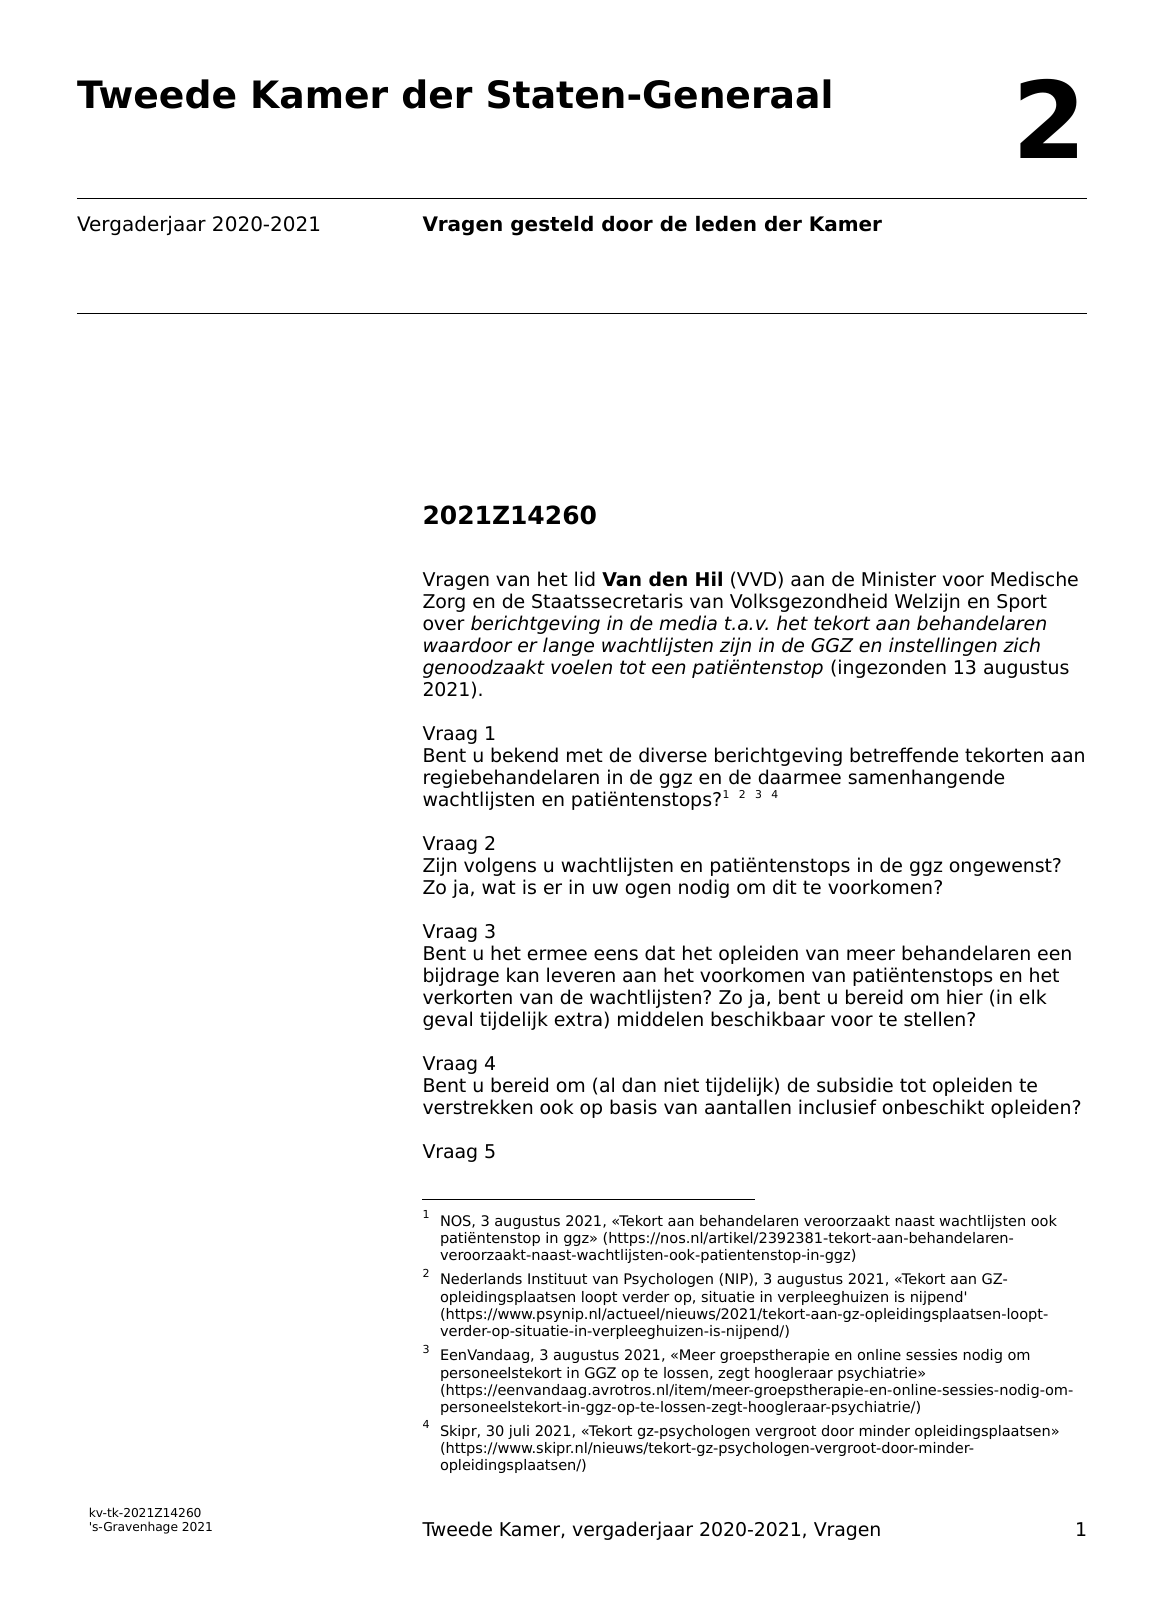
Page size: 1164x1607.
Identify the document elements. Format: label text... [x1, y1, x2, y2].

text Bent u bereid om (al dan niet tijdelijk) de subsidie tot opleiden te verstrekken ook op basis van aantallen inclusief onbeschikt opleiden? [422, 1075, 1087, 1119]
text Vraag 3 [422, 921, 1087, 943]
text Vraag 2 [422, 833, 1087, 855]
text Skipr, 30 juli 2021, «Tekort gz-psychologen vergroot door minder opleidingsplaatsen» (https://www.skipr.nl/nieuws/tekort-gz-psychologen-vergroot-door-minder-opleidingsplaatsen/) [422, 1418, 1087, 1474]
text Zijn volgens u wachtlijsten en patiëntenstops in de ggz ongewenst? Zo ja, wat is er in uw ogen nodig om dit te voorkomen? [422, 855, 1087, 899]
text 's-Gravenhage 2021 [88, 1520, 323, 1534]
table_cell Vragen gesteld door de leden der Kamer [422, 199, 1087, 313]
text Vraag 4 [422, 1053, 1087, 1075]
text Vragen van het lid Van den Hil (VVD) aan de Minister voor Medische Zorg en de Staatssecretaris van Volksgezondheid Welzijn en Sport over berichtgeving in de media t.a.v. het tekort aan behandelaren waardoor er lange wachtlijsten zijn in de GGZ en instellingen zich genoodzaakt voelen tot een patiëntenstop (ingezonden 13 augustus 2021). [422, 569, 1087, 701]
table_header Tweede Kamer der Staten-Generaal [77, 59, 886, 198]
text Vraag 1 [422, 723, 1087, 745]
text NOS, 3 augustus 2021, «Tekort aan behandelaren veroorzaakt naast wachtlijsten ook patiëntenstop in ggz» (https://nos.nl/artikel/2392381-tekort-aan-behandelaren-veroorzaakt-naast-wachtlijsten-ook-patientenstop-in-ggz) [422, 1208, 1087, 1264]
text kv-tk-2021Z14260 [88, 1506, 323, 1520]
table_cell Vergaderjaar 2020-2021 [77, 199, 422, 313]
text Vraag 5 [422, 1141, 1087, 1163]
text Bent u het ermee eens dat het opleiden van meer behandelaren een bijdrage kan leveren aan het voorkomen van patiëntenstops en het verkorten van de wachtlijsten? Zo ja, bent u bereid om hier (in elk geval tijdelijk extra) middelen beschikbaar voor te stellen? [422, 943, 1087, 1031]
table_header 2 [886, 59, 1087, 198]
text Nederlands Instituut van Psychologen (NIP), 3 augustus 2021, «Tekort aan GZ-opleidingsplaatsen loopt verder op, situatie in verpleeghuizen is nijpend' (https://www.psynip.nl/actueel/nieuws/2021/tekort-aan-gz-opleidingsplaatsen-loopt-verder-op-situatie-in-verpleeghuizen-is-nijpend/) [422, 1267, 1087, 1340]
text EenVandaag, 3 augustus 2021, «Meer groepstherapie en online sessies nodig om personeelstekort in GGZ op te lossen, zegt hoogleraar psychiatrie» (https://eenvandaag.avrotros.nl/item/meer-groepstherapie-en-online-sessies-nodig-om-personeelstekort-in-ggz-op-te-lossen-zegt-hoogleraar-psychiatrie/) [422, 1343, 1087, 1416]
text 2021Z14260 [422, 501, 1087, 531]
text Bent u bekend met de diverse berichtgeving betreffende tekorten aan regiebehandelaren in de ggz en de daarmee samenhangende wachtlijsten en patiëntenstops? [422, 745, 1087, 811]
